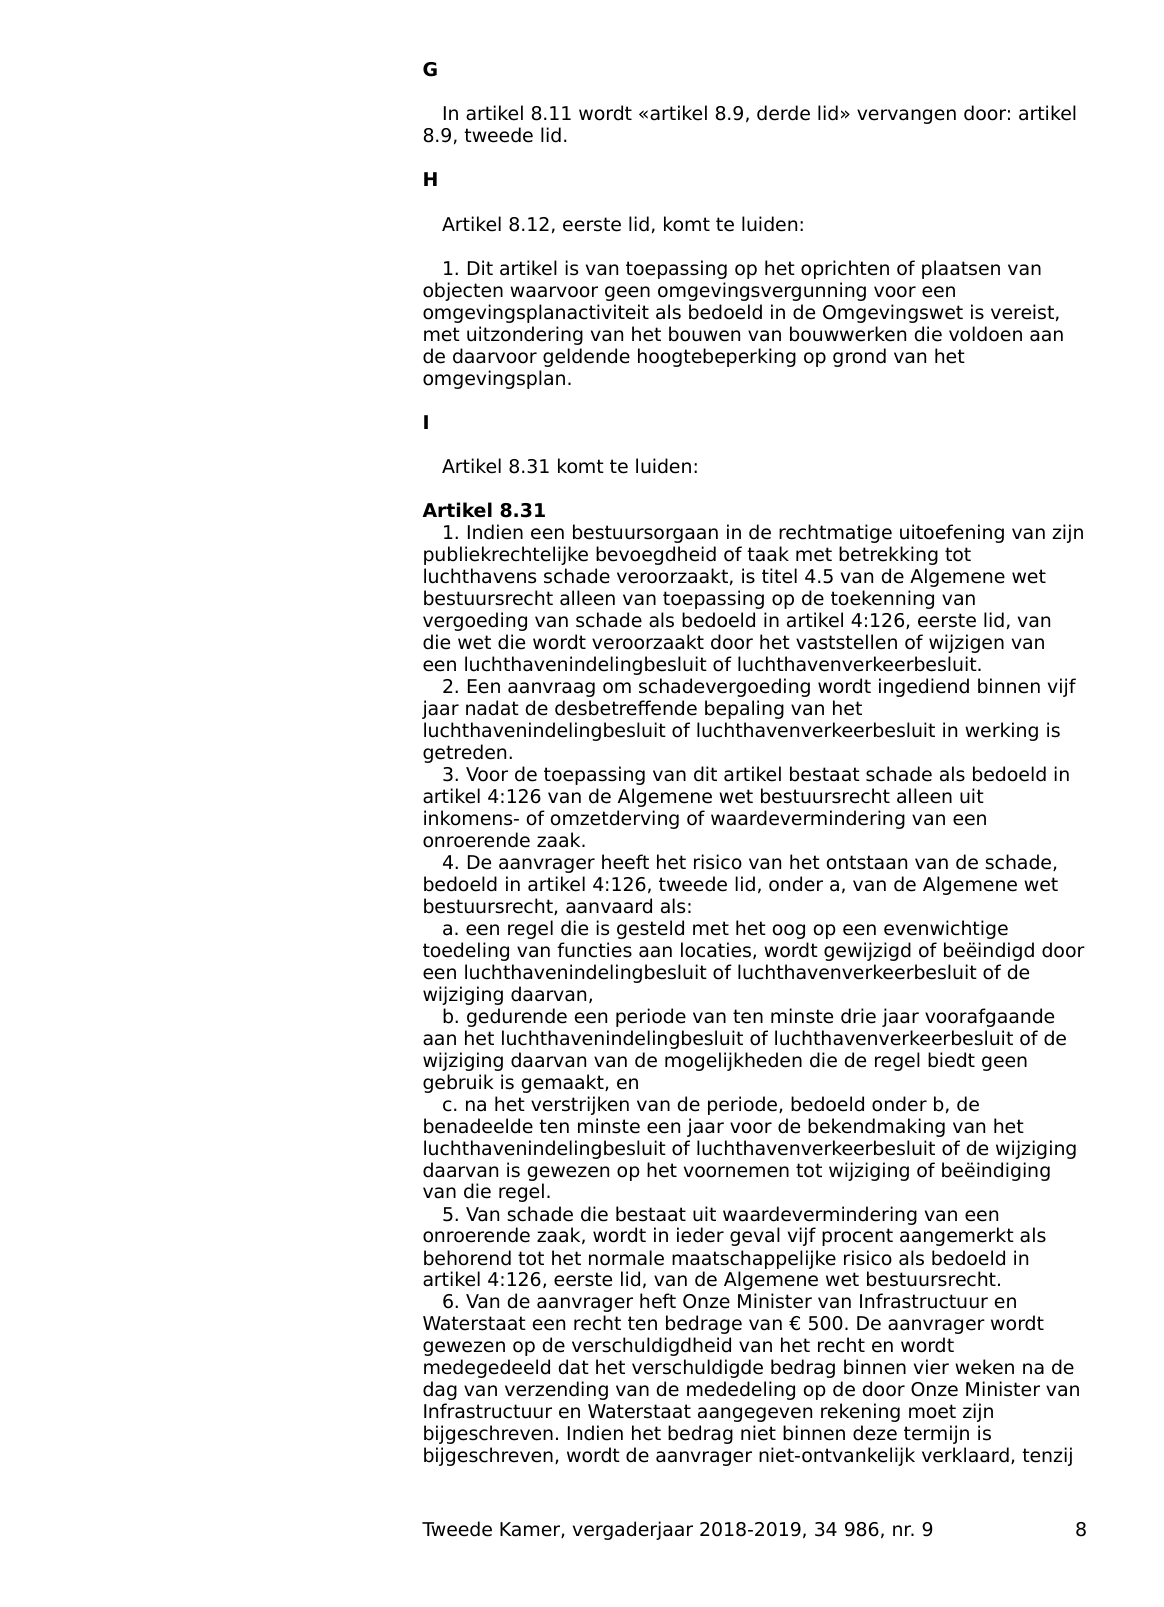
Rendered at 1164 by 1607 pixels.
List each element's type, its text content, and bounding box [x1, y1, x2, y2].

text 1. Indien een bestuursorgaan in de rechtmatige uitoefening van zijn publiekrechtelijke bevoegdheid of taak met betrekking tot luchthavens schade veroorzaakt, is titel 4.5 van de Algemene wet bestuursrecht alleen van toepassing op de toekenning van vergoeding van schade als bedoeld in artikel 4:126, eerste lid, van die wet die wordt veroorzaakt door het vaststellen of wijzigen van een luchthavenindelingbesluit of luchthavenverkeerbesluit. [422, 522, 1087, 676]
subtitle Artikel 8.31 [422, 500, 1087, 522]
text b. gedurende een periode van ten minste drie jaar voorafgaande aan het luchthavenindelingbesluit of luchthavenverkeerbesluit of de wijziging daarvan van de mogelijkheden die de regel biedt geen gebruik is gemaakt, en [422, 1006, 1087, 1093]
text 2. Een aanvraag om schadevergoeding wordt ingediend binnen vijf jaar nadat de desbetreffende bepaling van het luchthavenindelingbesluit of luchthavenverkeerbesluit in werking is getreden. [422, 676, 1087, 764]
subtitle G [422, 59, 1087, 81]
subtitle I [422, 412, 1087, 434]
text a. een regel die is gesteld met het oog op een evenwichtige toedeling van functies aan locaties, wordt gewijzigd of beëindigd door een luchthavenindelingbesluit of luchthavenverkeerbesluit of de wijziging daarvan, [422, 918, 1087, 1006]
text 6. Van de aanvrager heft Onze Minister van Infrastructuur en Waterstaat een recht ten bedrage van € 500. De aanvrager wordt gewezen op de verschuldigdheid van het recht en wordt medegedeeld dat het verschuldigde bedrag binnen vier weken na de dag van verzending van de mededeling op de door Onze Minister van Infrastructuur en Waterstaat aangegeven rekening moet zijn bijgeschreven. Indien het bedrag niet binnen deze termijn is bijgeschreven, wordt de aanvrager niet-ontvankelijk verklaard, tenzij [422, 1291, 1087, 1467]
text 5. Van schade die bestaat uit waardevermindering van een onroerende zaak, wordt in ieder geval vijf procent aangemerkt als behorend tot het normale maatschappelijke risico als bedoeld in artikel 4:126, eerste lid, van de Algemene wet bestuursrecht. [422, 1203, 1087, 1291]
text 4. De aanvrager heeft het risico van het ontstaan van de schade, bedoeld in artikel 4:126, tweede lid, onder a, van de Algemene wet bestuursrecht, aanvaard als: [422, 852, 1087, 918]
subtitle H [422, 169, 1087, 191]
text Artikel 8.12, eerste lid, komt te luiden: [422, 213, 1087, 236]
text 1. Dit artikel is van toepassing op het oprichten of plaatsen van objecten waarvoor geen omgevingsvergunning voor een omgevingsplanactiviteit als bedoeld in de Omgevingswet is vereist, met uitzondering van het bouwen van bouwwerken die voldoen aan de daarvoor geldende hoogtebeperking op grond van het omgevingsplan. [422, 258, 1087, 389]
text c. na het verstrijken van de periode, bedoeld onder b, de benadeelde ten minste een jaar voor de bekendmaking van het luchthavenindelingbesluit of luchthavenverkeerbesluit of de wijziging daarvan is gewezen op het voornemen tot wijziging of beëindiging van die regel. [422, 1093, 1087, 1203]
text In artikel 8.11 wordt «artikel 8.9, derde lid» vervangen door: artikel 8.9, tweede lid. [422, 103, 1087, 147]
text Artikel 8.31 komt te luiden: [422, 456, 1087, 478]
text 3. Voor de toepassing van dit artikel bestaat schade als bedoeld in artikel 4:126 van de Algemene wet bestuursrecht alleen uit inkomens- of omzetderving of waardevermindering van een onroerende zaak. [422, 764, 1087, 852]
